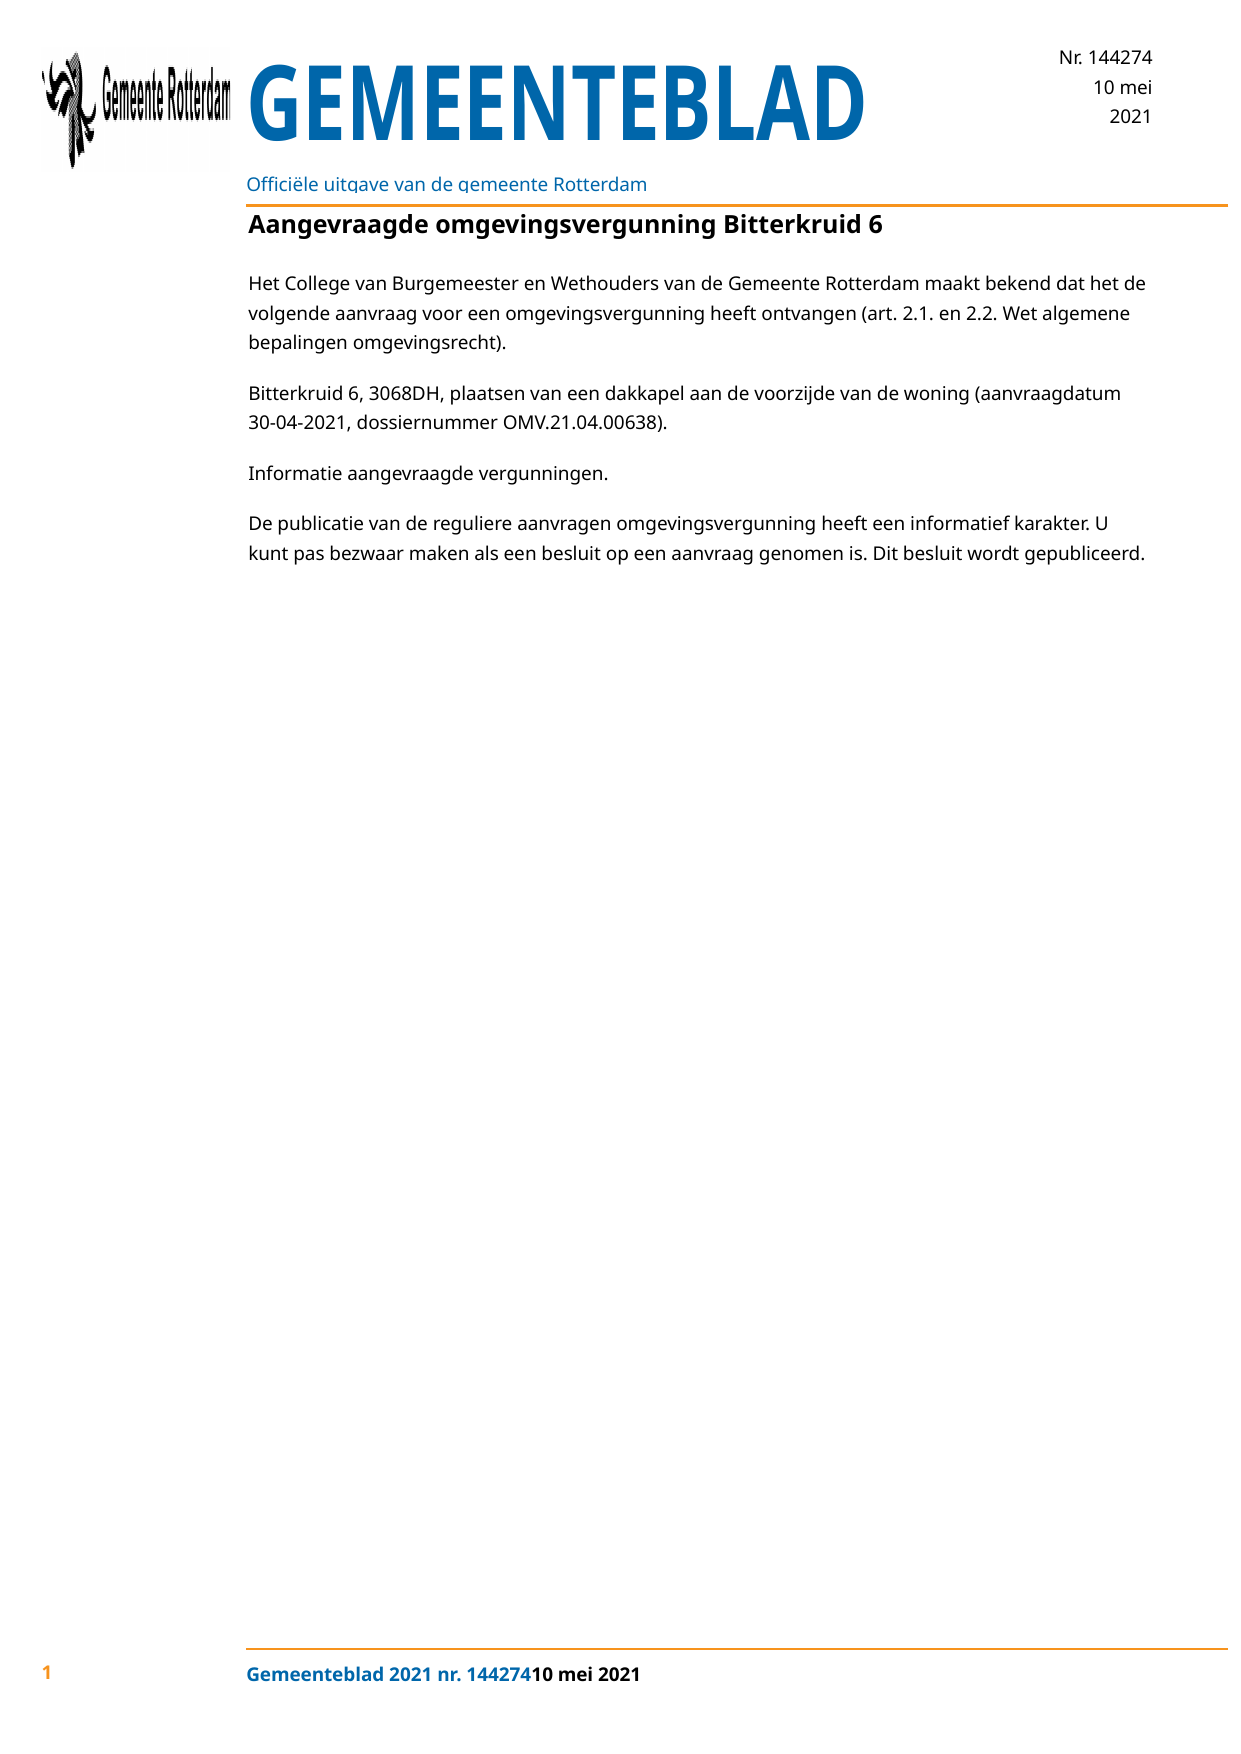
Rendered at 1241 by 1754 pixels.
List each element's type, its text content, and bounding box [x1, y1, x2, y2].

text Bitterkruid 6, 3068DH, plaatsen van een dakkapel aan de voorzijde van de woning (aanvraagdatum 30-04-2021, dossiernummer OMV.21.04.00638). [248, 380, 1152, 435]
text Informatie aangevraagde vergunningen. [248, 460, 1152, 486]
text De publicatie van de reguliere aanvragen omgevingsvergunning heeft een informatief karakter. U kunt pas bezwaar maken als een besluit op een aanvraag genomen is. Dit besluit wordt gepubliceerd. [248, 510, 1152, 566]
picture [41, 47, 231, 172]
text Het College van Burgemeester en Wethouders van de Gemeente Rotterdam maakt bekend dat het de volgende aanvraag voor een omgevingsvergunning heeft ontvangen (art. 2.1. en 2.2. Wet algemene bepalingen omgevingsrecht). [248, 270, 1152, 355]
text Aangevraagde omgevingsvergunning Bitterkruid 6 [248, 207, 1152, 241]
